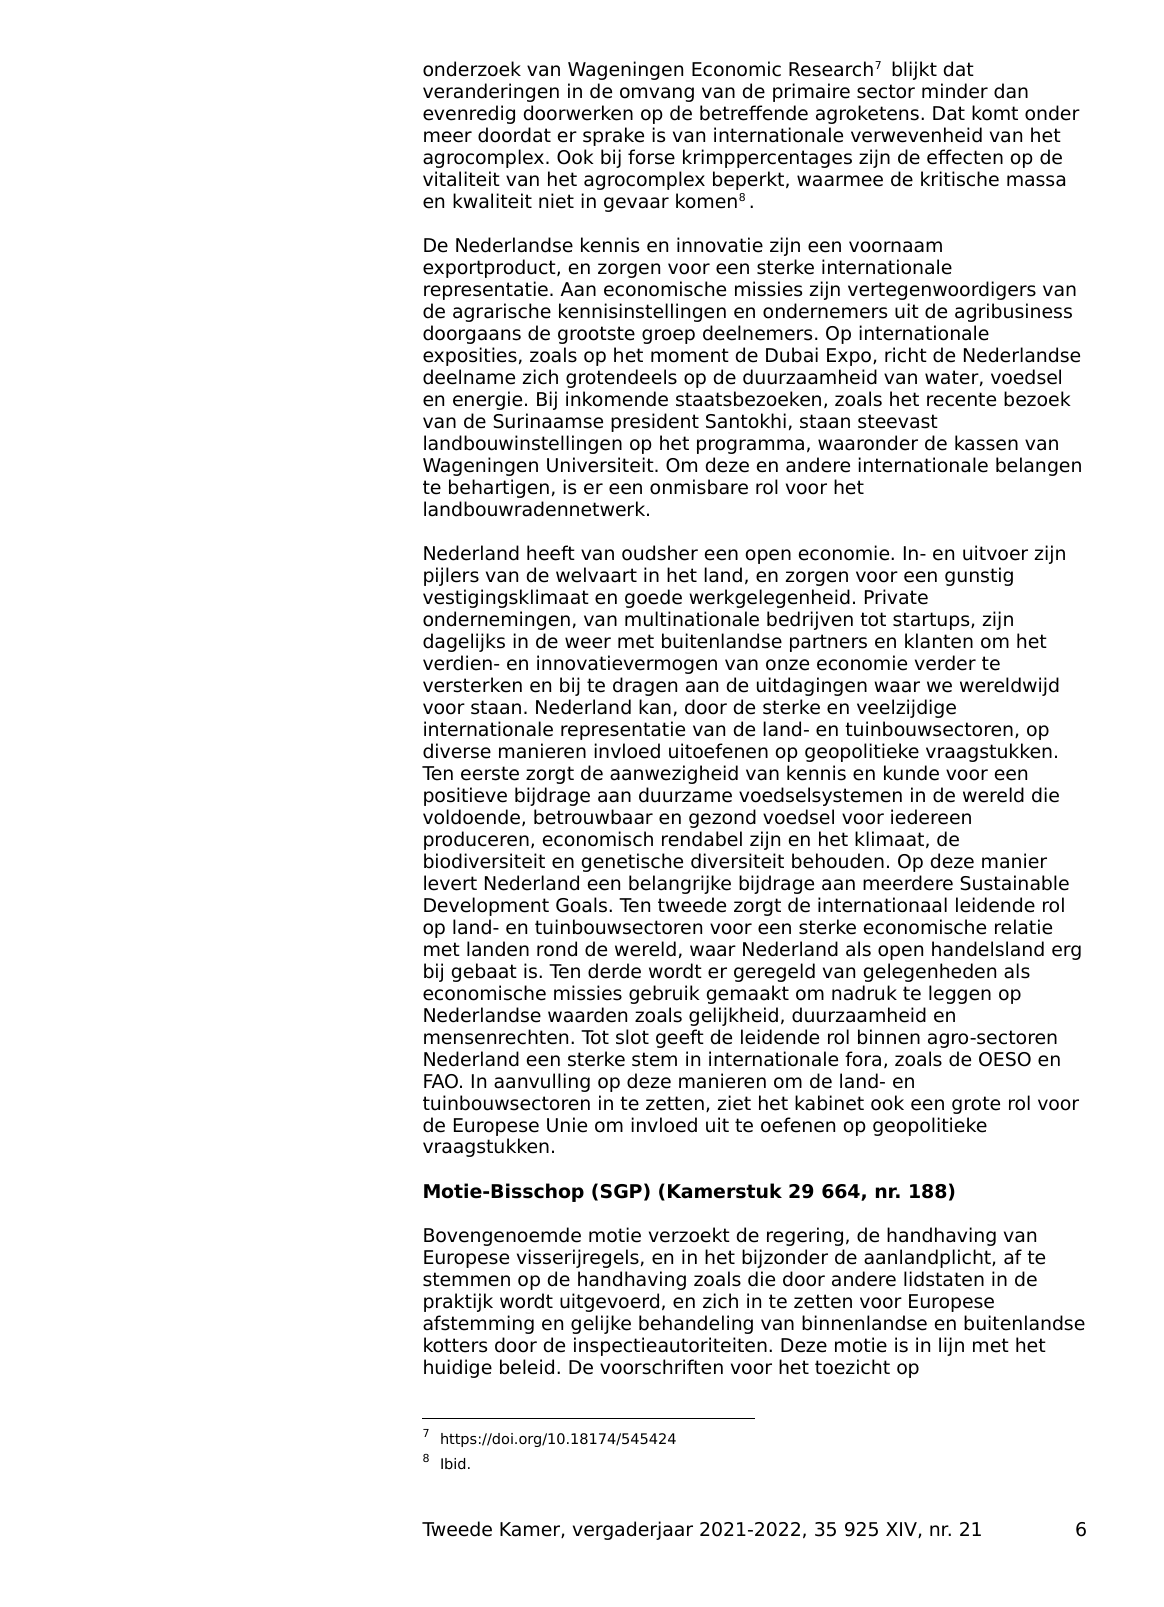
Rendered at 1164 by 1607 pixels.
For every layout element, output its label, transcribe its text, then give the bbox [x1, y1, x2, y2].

subtitle Motie-Bisschop (SGP) (Kamerstuk 29 664, nr. 188) [422, 1181, 1087, 1203]
text Ibid. [422, 1452, 1087, 1474]
text Nederland heeft van oudsher een open economie. In- en uitvoer zijn pijlers van de welvaart in het land, en zorgen voor een gunstig vestigingsklimaat en goede werkgelegenheid. Private ondernemingen, van multinationale bedrijven tot startups, zijn dagelijks in de weer met buitenlandse partners en klanten om het verdien- en innovatievermogen van onze economie verder te versterken en bij te dragen aan de uitdagingen waar we wereldwijd voor staan. Nederland kan, door de sterke en veelzijdige internationale representatie van de land- en tuinbouwsectoren, op diverse manieren invloed uitoefenen op geopolitieke vraagstukken. Ten eerste zorgt de aanwezigheid van kennis en kunde voor een positieve bijdrage aan duurzame voedselsystemen in de wereld die voldoende, betrouwbaar en gezond voedsel voor iedereen produceren, economisch rendabel zijn en het klimaat, de biodiversiteit en genetische diversiteit behouden. Op deze manier levert Nederland een belangrijke bijdrage aan meerdere Sustainable Development Goals. Ten tweede zorgt de internationaal leidende rol op land- en tuinbouwsectoren voor een sterke economische relatie met landen rond de wereld, waar Nederland als open handelsland erg bij gebaat is. Ten derde wordt er geregeld van gelegenheden als economische missies gebruik gemaakt om nadruk te leggen op Nederlandse waarden zoals gelijkheid, duurzaamheid en mensenrechten. Tot slot geeft de leidende rol binnen agro-sectoren Nederland een sterke stem in internationale fora, zoals de OESO en FAO. In aanvulling op deze manieren om de land- en tuinbouwsectoren in te zetten, ziet het kabinet ook een grote rol voor de Europese Unie om invloed uit te oefenen op geopolitieke vraagstukken. [422, 543, 1087, 1158]
text https://doi.org/10.18174/545424 [422, 1427, 1087, 1449]
text Bovengenoemde motie verzoekt de regering, de handhaving van Europese visserijregels, en in het bijzonder de aanlandplicht, af te stemmen op de handhaving zoals die door andere lidstaten in de praktijk wordt uitgevoerd, en zich in te zetten voor Europese afstemming en gelijke behandeling van binnenlandse en buitenlandse kotters door de inspectieautoriteiten. Deze motie is in lijn met het huidige beleid. De voorschriften voor het toezicht op [422, 1225, 1087, 1379]
text De Nederlandse kennis en innovatie zijn een voornaam exportproduct, en zorgen voor een sterke internationale representatie. Aan economische missies zijn vertegenwoordigers van de agrarische kennisinstellingen en ondernemers uit de agribusiness doorgaans de grootste groep deelnemers. Op internationale exposities, zoals op het moment de Dubai Expo, richt de Nederlandse deelname zich grotendeels op de duurzaamheid van water, voedsel en energie. Bij inkomende staatsbezoeken, zoals het recente bezoek van de Surinaamse president Santokhi, staan steevast landbouwinstellingen op het programma, waaronder de kassen van Wageningen Universiteit. Om deze en andere internationale belangen te behartigen, is er een onmisbare rol voor het landbouwradennetwerk. [422, 235, 1087, 521]
text onderzoek van Wageningen Economic Research blijkt dat veranderingen in de omvang van de primaire sector minder dan evenredig doorwerken op de betreffende agroketens. Dat komt onder meer doordat er sprake is van internationale verwevenheid van het agrocomplex. Ook bij forse krimppercentages zijn de effecten op de vitaliteit van het agrocomplex beperkt, waarmee de kritische massa en kwaliteit niet in gevaar komen. [422, 59, 1087, 213]
